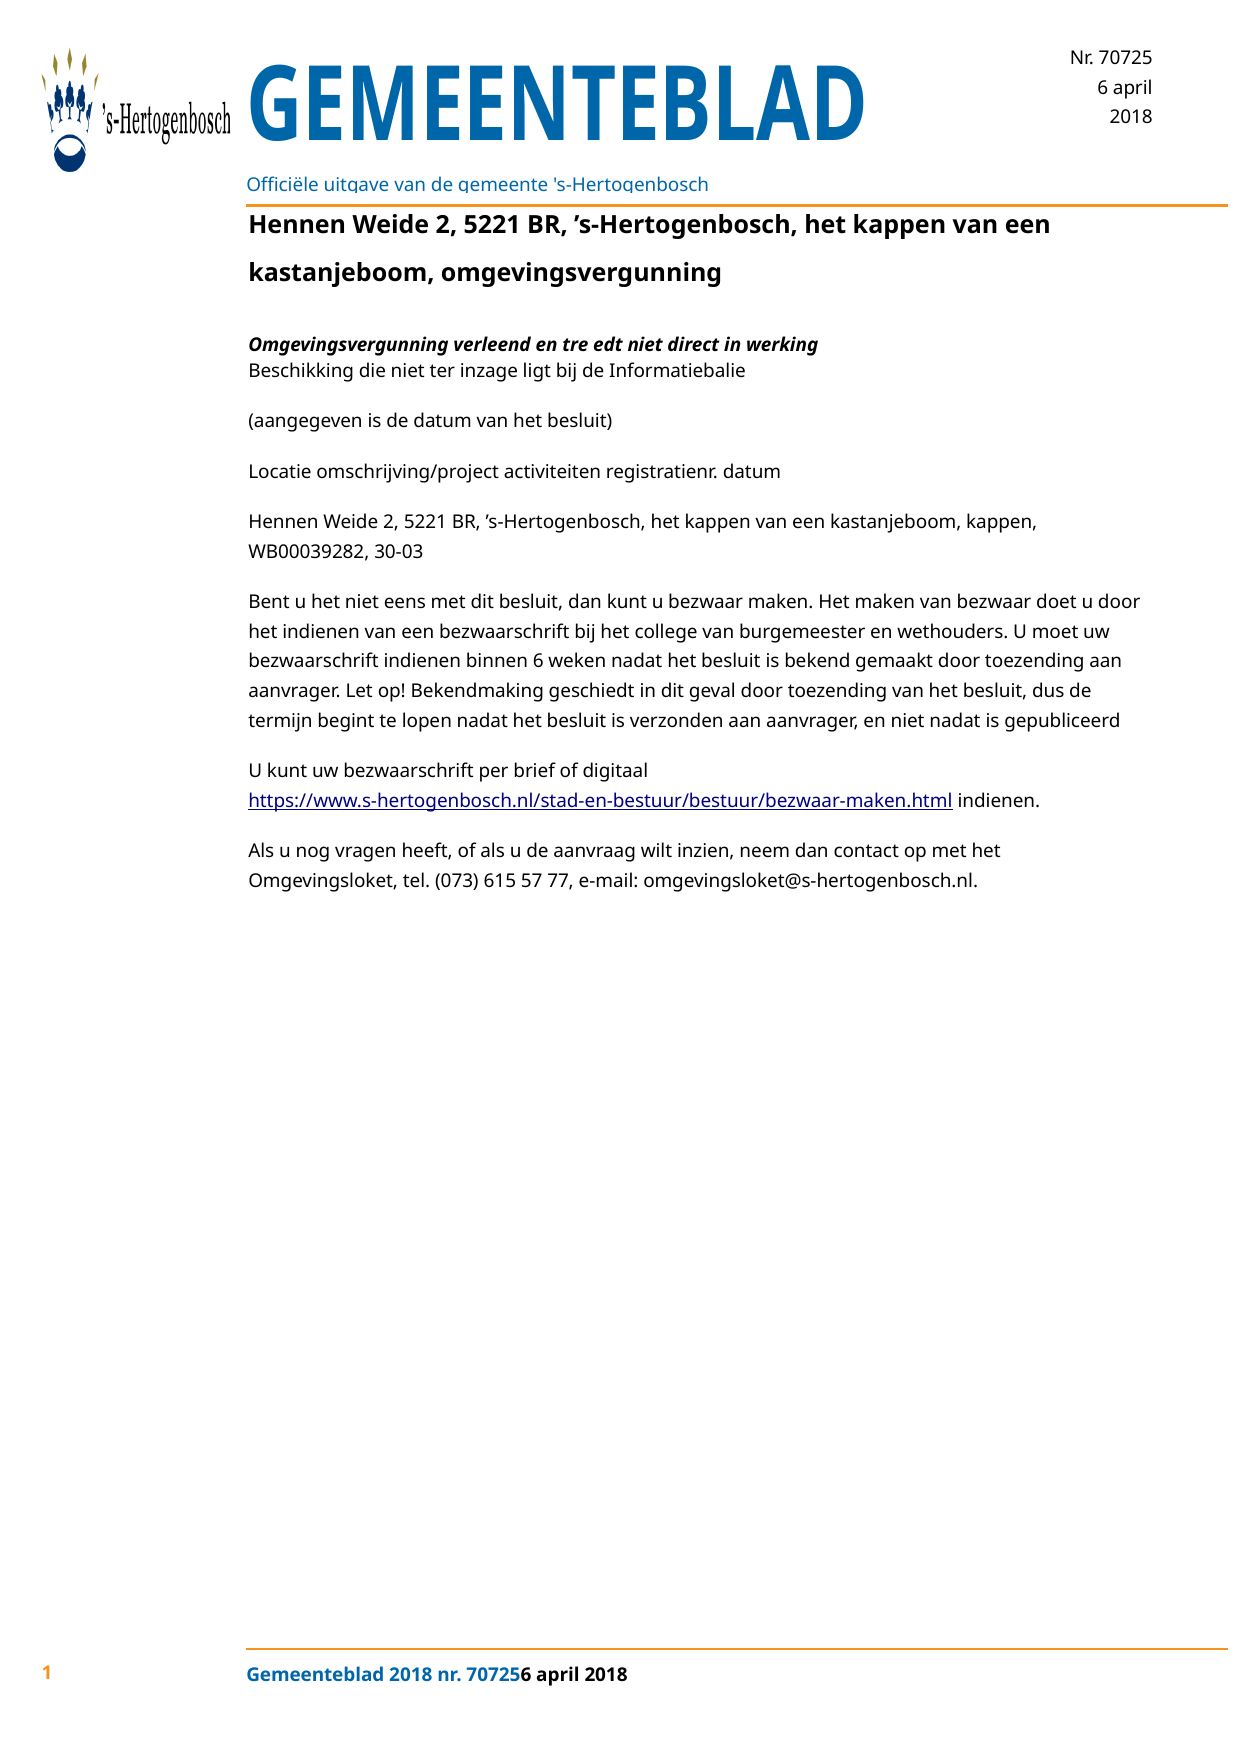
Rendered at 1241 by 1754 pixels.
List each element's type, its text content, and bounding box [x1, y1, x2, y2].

text Omgevingsvergunning verleend en tre edt niet direct in werking [248, 331, 1152, 357]
text Bent u het niet eens met dit besluit, dan kunt u bezwaar maken. Het maken van bezwaar doet u door het indienen van een bezwaarschrift bij het college van burgemeester en wethouders. U moet uw bezwaarschrift indienen binnen 6 weken nadat het besluit is bekend gemaakt door toezending aan aanvrager. Let op! Bekendmaking geschiedt in dit geval door toezending van het besluit, dus de termijn begint te lopen nadat het besluit is verzonden aan aanvrager, en niet nadat is gepubliceerd [248, 588, 1152, 732]
text (aangegeven is de datum van het besluit) [248, 408, 1152, 433]
text U kunt uw bezwaarschrift per brief of digitaal https://www.s-hertogenbosch.nl/stad-en-bestuur/bestuur/bezwaar-maken.html indienen. [248, 757, 1152, 812]
text Als u nog vragen heeft, of als u de aanvraag wilt inzien, neem dan contact op met het Omgevingsloket, tel. (073) 615 57 77, e-mail: omgevingsloket@s-hertogenbosch.nl. [248, 837, 1152, 892]
picture [41, 47, 231, 172]
text Hennen Weide 2, 5221 BR, ’s-Hertogenbosch, het kappen van een kastanjeboom, kappen, WB00039282, 30-03 [248, 508, 1152, 564]
text Beschikking die niet ter inzage ligt bij de Informatiebalie [248, 357, 1152, 383]
text Hennen Weide 2, 5221 BR, ’s-Hertogenbosch, het kappen van een kastanjeboom, omgevingsvergunning [248, 207, 1152, 288]
text Locatie omschrijving/project activiteiten registratienr. datum [248, 458, 1152, 484]
